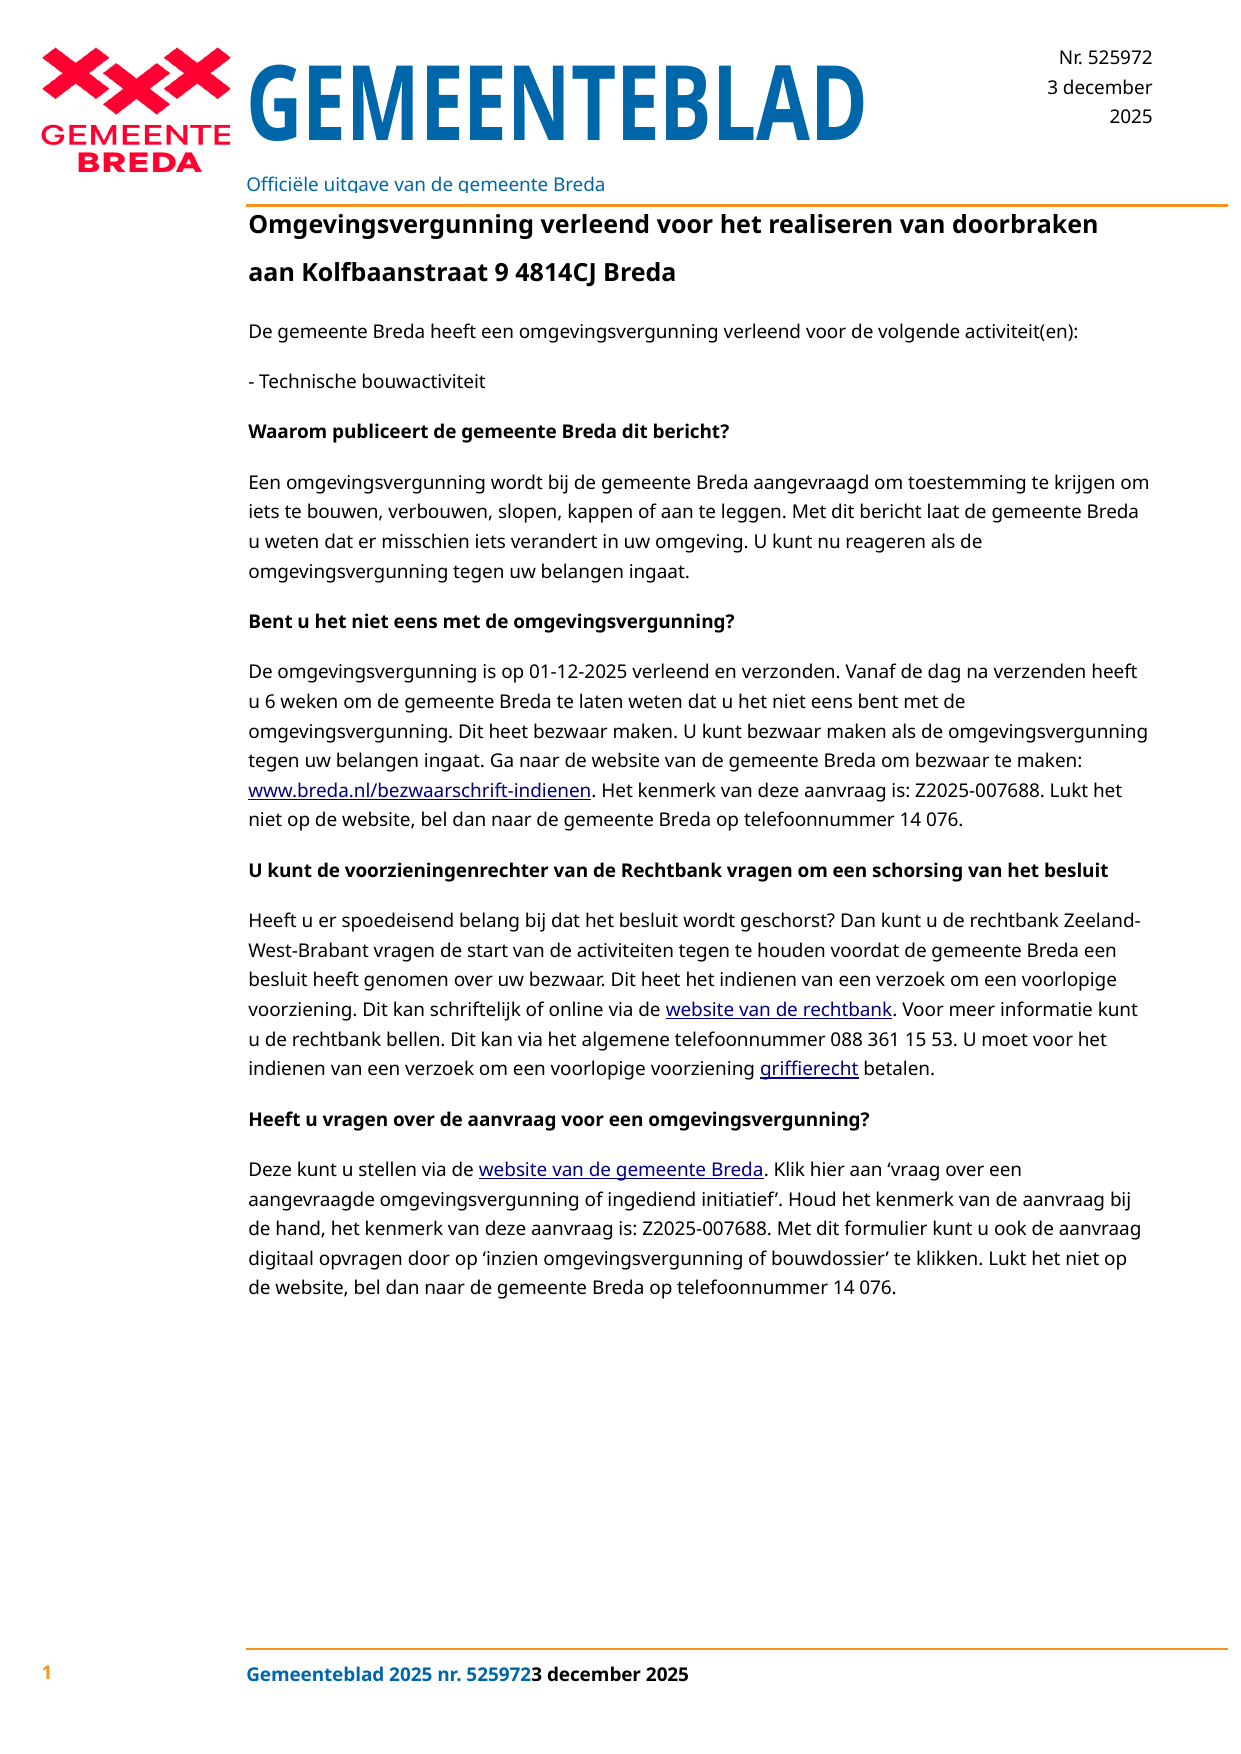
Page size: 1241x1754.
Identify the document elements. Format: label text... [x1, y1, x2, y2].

text Bent u het niet eens met de omgevingsvergunning? [248, 608, 1152, 634]
text De gemeente Breda heeft een omgevingsvergunning verleend voor de volgende activiteit(en): [248, 318, 1152, 344]
text Waarom publiceert de gemeente Breda dit bericht? [248, 419, 1152, 444]
text U kunt de voorzieningenrechter van de Rechtbank vragen om een schorsing van het besluit [248, 857, 1152, 883]
text De omgevingsvergunning is op 01-12-2025 verleend en verzonden. Vanaf de dag na verzenden heeft u 6 weken om de gemeente Breda te laten weten dat u het niet eens bent met de omgevingsvergunning. Dit heet bezwaar maken. U kunt bezwaar maken als de omgevingsvergunning tegen uw belangen ingaat. Ga naar de website van de gemeente Breda om bezwaar te maken: www.breda.nl/bezwaarschrift-indienen. Het kenmerk van deze aanvraag is: Z2025-007688. Lukt het niet op de website, bel dan naar de gemeente Breda op telefoonnummer 14 076. [248, 659, 1152, 832]
text Heeft u er spoedeisend belang bij dat het besluit wordt geschorst? Dan kunt u de rechtbank Zeeland-West-Brabant vragen de start van de activiteiten tegen te houden voordat de gemeente Breda een besluit heeft genomen over uw bezwaar. Dit heet het indienen van een verzoek om een voorlopige voorziening. Dit kan schriftelijk of online via de website van de rechtbank. Voor meer informatie kunt u de rechtbank bellen. Dit kan via het algemene telefoonnummer 088 361 15 53. U moet voor het indienen van een verzoek om een voorlopige voorziening griffierecht betalen. [248, 907, 1152, 1081]
text Omgevingsvergunning verleend voor het realiseren van doorbraken aan Kolfbaanstraat 9 4814CJ Breda [248, 207, 1152, 288]
picture [41, 47, 231, 172]
text Een omgevingsvergunning wordt bij de gemeente Breda aangevraagd om toestemming te krijgen om iets te bouwen, verbouwen, slopen, kappen of aan te leggen. Met dit bericht laat de gemeente Breda u weten dat er misschien iets verandert in uw omgeving. U kunt nu reageren als de omgevingsvergunning tegen uw belangen ingaat. [248, 469, 1152, 584]
text Deze kunt u stellen via de website van de gemeente Breda. Klik hier aan ‘vraag over een aangevraagde omgevingsvergunning of ingediend initiatief’. Houd het kenmerk van de aanvraag bij de hand, het kenmerk van deze aanvraag is: Z2025-007688. Met dit formulier kunt u ook de aanvraag digitaal opvragen door op ‘inzien omgevingsvergunning of bouwdossier’ te klikken. Lukt het niet op de website, bel dan naar de gemeente Breda op telefoonnummer 14 076. [248, 1156, 1152, 1300]
text Heeft u vragen over de aanvraag voor een omgevingsvergunning? [248, 1106, 1152, 1132]
text - Technische bouwactiviteit [248, 368, 1152, 394]
